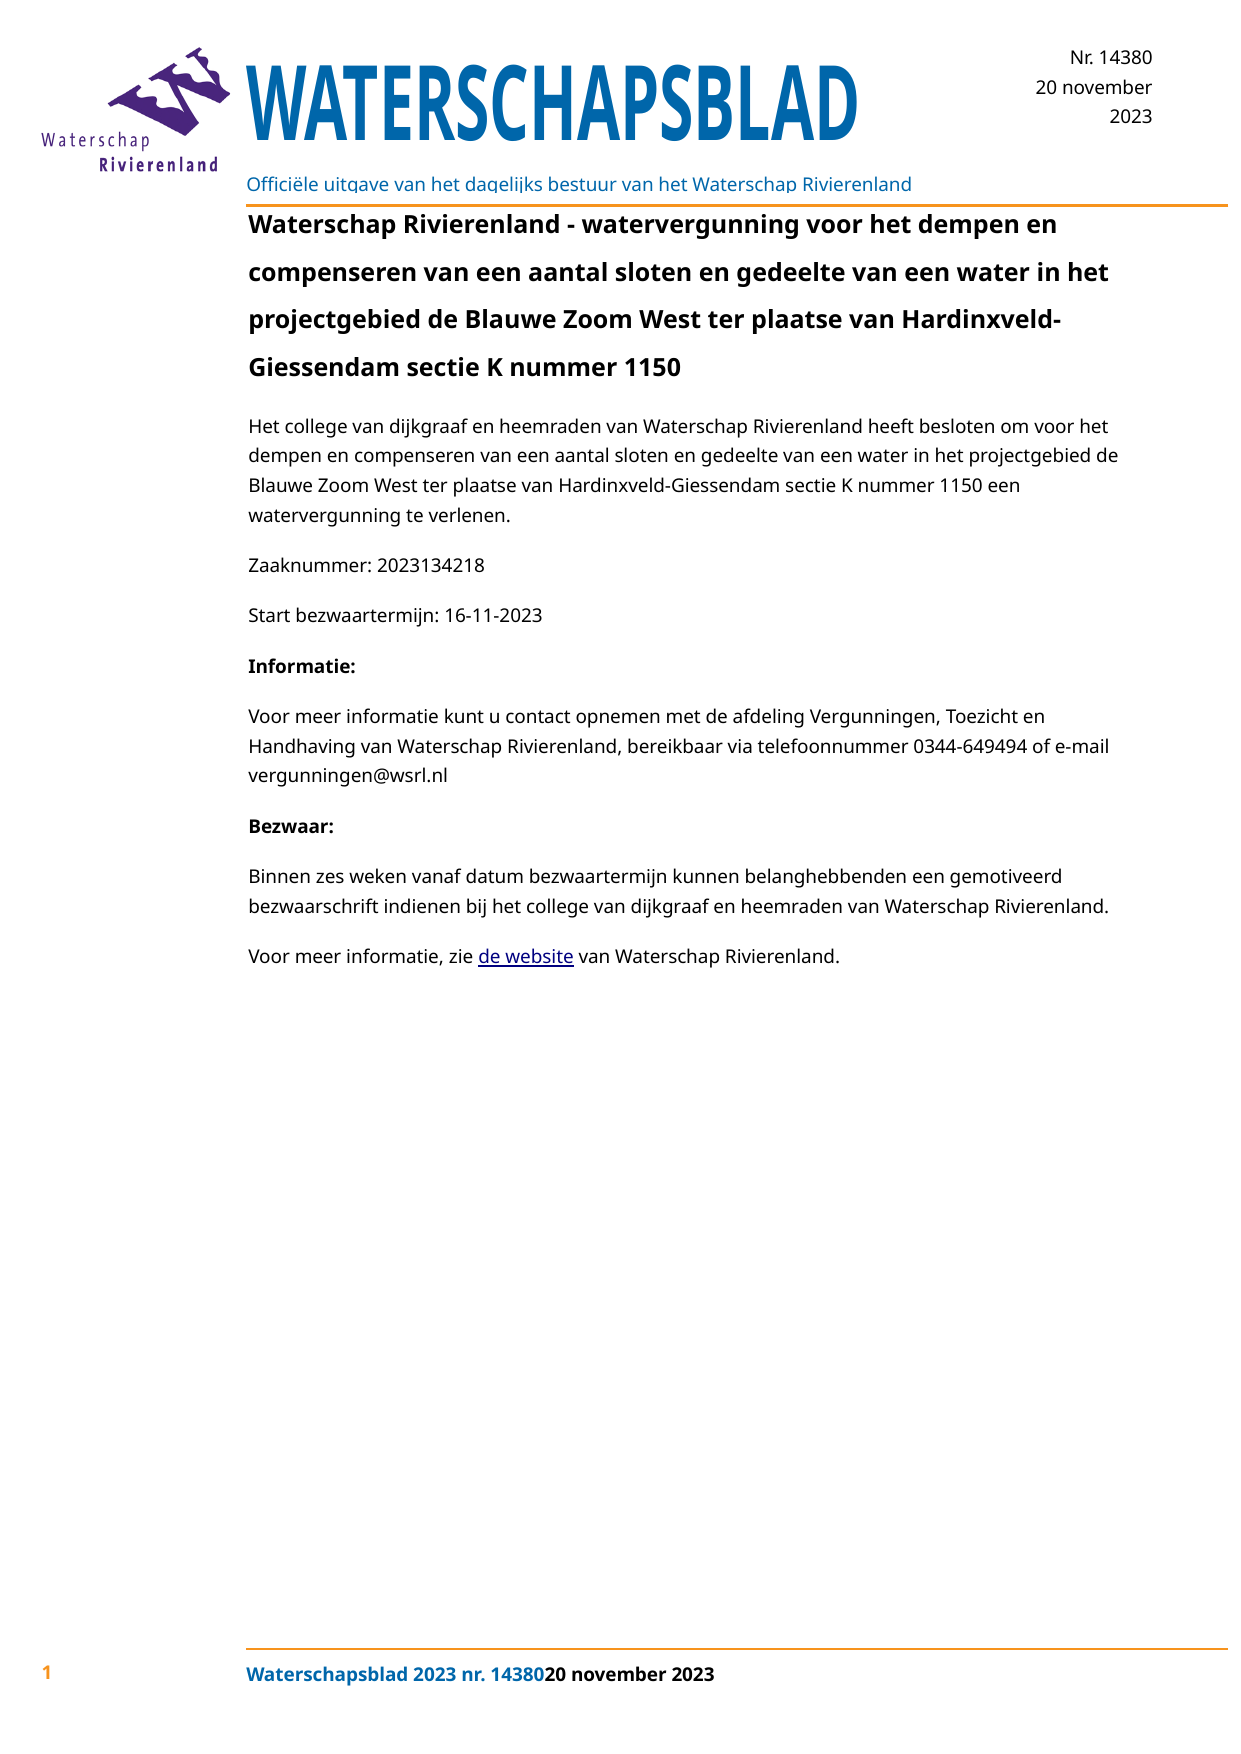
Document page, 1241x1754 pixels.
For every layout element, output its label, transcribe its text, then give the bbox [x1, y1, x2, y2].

text Voor meer informatie kunt u contact opnemen met de afdeling Vergunningen, Toezicht en Handhaving van Waterschap Rivierenland, bereikbaar via telefoonnummer 0344-649494 of e-mail vergunningen@wsrl.nl [248, 703, 1152, 788]
text Bezwaar: [248, 813, 1152, 839]
text Het college van dijkgraaf en heemraden van Waterschap Rivierenland heeft besloten om voor het dempen en compenseren van een aantal sloten en gedeelte van een water in het projectgebied de Blauwe Zoom West ter plaatse van Hardinxveld-Giessendam sectie K nummer 1150 een watervergunning te verlenen. [248, 413, 1152, 528]
picture [41, 47, 231, 172]
text Zaaknummer: 2023134218 [248, 552, 1152, 578]
text Waterschap Rivierenland - watervergunning voor het dempen en compenseren van een aantal sloten en gedeelte van een water in het projectgebied de Blauwe Zoom West ter plaatse van Hardinxveld-Giessendam sectie K nummer 1150 [248, 207, 1152, 384]
text Start bezwaartermijn: 16-11-2023 [248, 603, 1152, 628]
text Voor meer informatie, zie de website van Waterschap Rivierenland. [248, 943, 1152, 969]
text Binnen zes weken vanaf datum bezwaartermijn kunnen belanghebbenden een gemotiveerd bezwaarschrift indienen bij het college van dijkgraaf en heemraden van Waterschap Rivierenland. [248, 863, 1152, 919]
text Informatie: [248, 653, 1152, 679]
